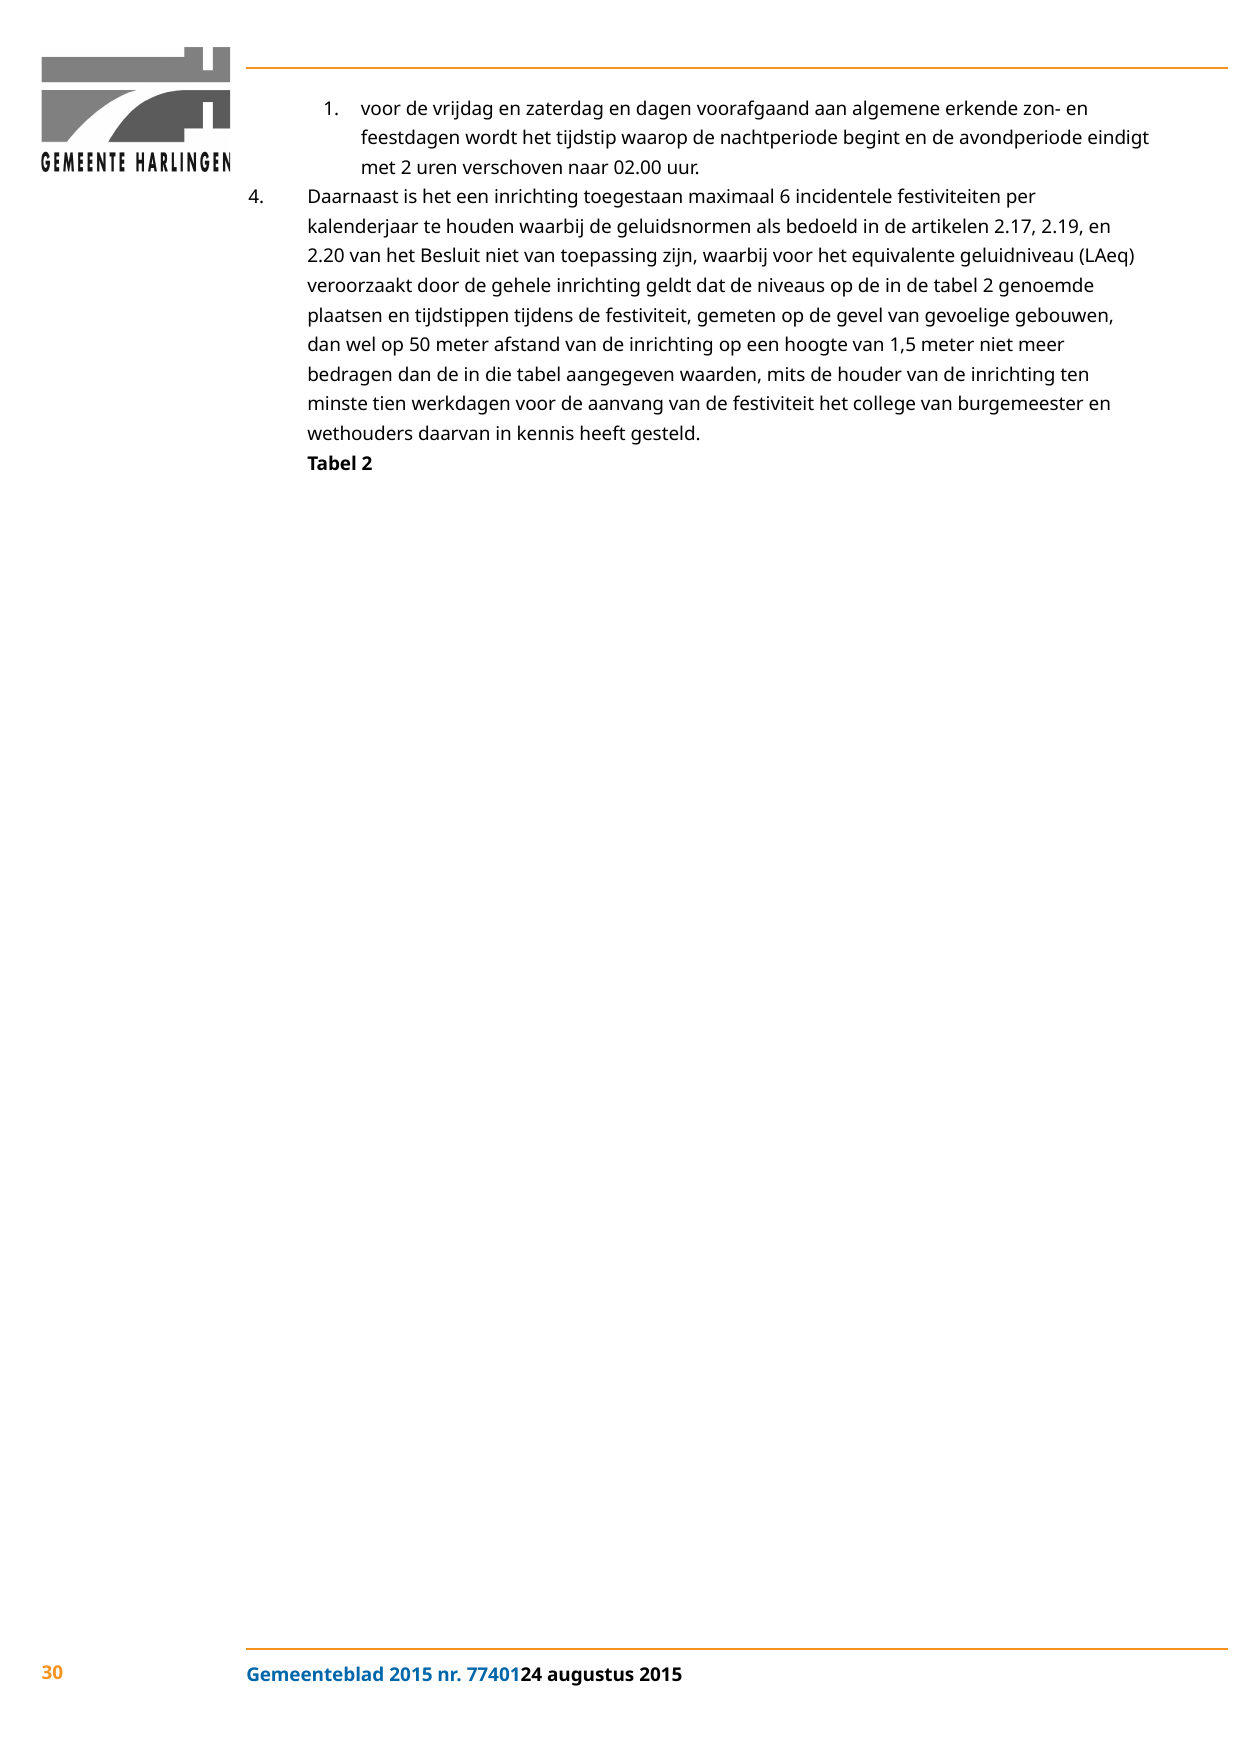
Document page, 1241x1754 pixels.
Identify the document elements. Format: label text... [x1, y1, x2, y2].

list Daarnaast is het een inrichting toegestaan maximaal 6 incidentele festiviteiten per kalenderjaar te houden waarbij de geluidsnormen als bedoeld in de artikelen 2.17, 2.19, en 2.20 van het Besluit niet van toepassing zijn, waarbij voor het equivalente geluidniveau (LAeq) veroorzaakt door de gehele inrichting geldt dat de niveaus op de in de tabel 2 genoemde plaatsen en tijdstippen tijdens de festiviteit, gemeten op de gevel van gevoelige gebouwen, dan wel op 50 meter afstand van de inrichting op een hoogte van 1,5 meter niet meer bedragen dan de in die tabel aangegeven waarden, mits de houder van de inrichting ten minste tien werkdagen voor de aanvang van de festiviteit het college van burgemeester en wethouders daarvan in kennis heeft gesteld. [248, 183, 1152, 446]
list Tabel 2 [248, 450, 1152, 476]
list voor de vrijdag en zaterdag en dagen voorafgaand aan algemene erkende zon- en feestdagen wordt het tijdstip waarop de nachtperiode begint en de avondperiode eindigt met 2 uren verschoven naar 02.00 uur. [323, 95, 1152, 180]
picture [41, 47, 231, 172]
